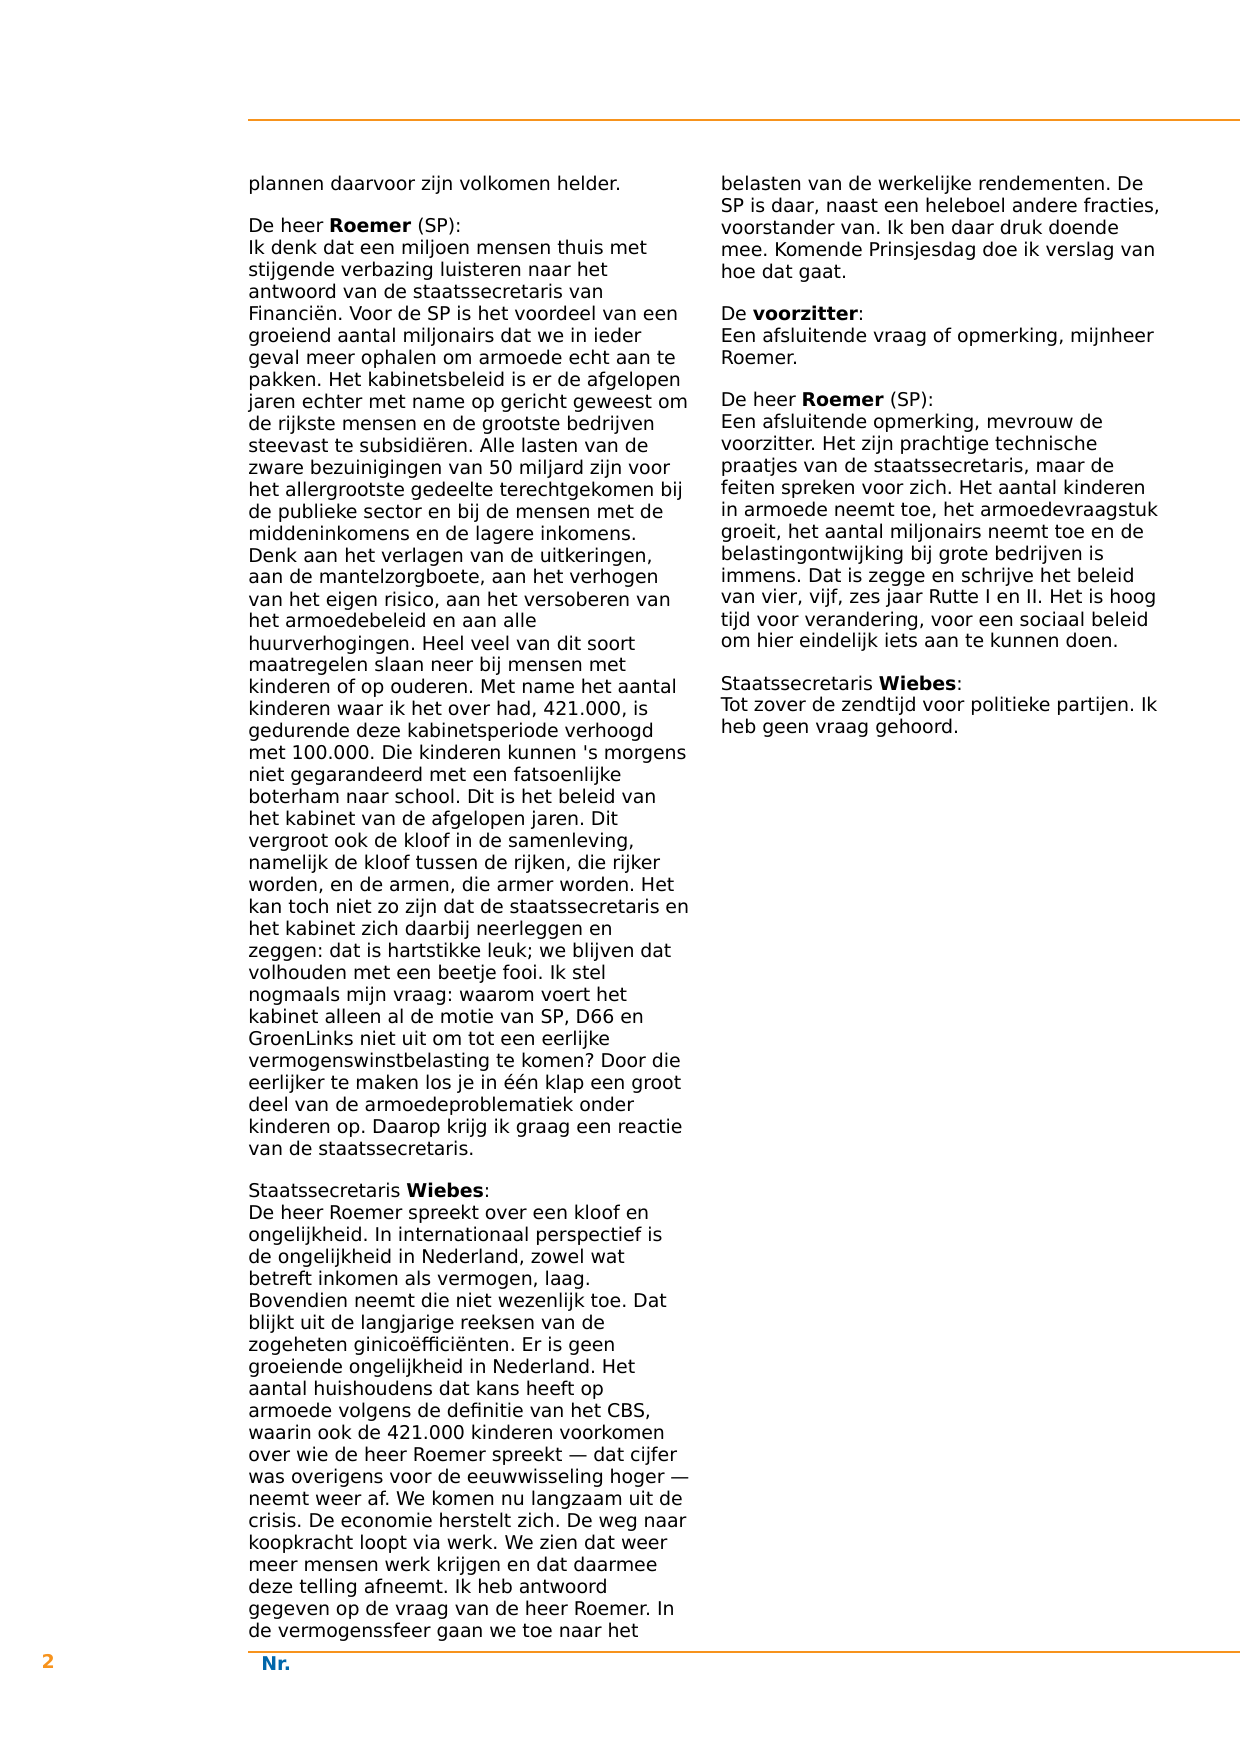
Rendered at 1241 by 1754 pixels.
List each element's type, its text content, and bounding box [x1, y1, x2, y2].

text De heer Roemer (SP): [721, 389, 1163, 411]
text plannen daarvoor zijn volkomen helder. [248, 173, 691, 195]
text belasten van de werkelijke rendementen. De SP is daar, naast een heleboel andere fracties, voorstander van. Ik ben daar druk doende mee. Komende Prinsjesdag doe ik verslag van hoe dat gaat. [721, 173, 1163, 283]
text Ik denk dat een miljoen mensen thuis met stijgende verbazing luisteren naar het antwoord van de staatssecretaris van Financiën. Voor de SP is het voordeel van een groeiend aantal miljonairs dat we in ieder geval meer ophalen om armoede echt aan te pakken. Het kabinetsbeleid is er de afgelopen jaren echter met name op gericht geweest om de rijkste mensen en de grootste bedrijven steevast te subsidiëren. Alle lasten van de zware bezuinigingen van 50 miljard zijn voor het allergrootste gedeelte terechtgekomen bij de publieke sector en bij de mensen met de middeninkomens en de lagere inkomens. Denk aan het verlagen van de uitkeringen, aan de mantelzorgboete, aan het verhogen van het eigen risico, aan het versoberen van het armoedebeleid en aan alle huurverhogingen. Heel veel van dit soort maatregelen slaan neer bij mensen met kinderen of op ouderen. Met name het aantal kinderen waar ik het over had, 421.000, is gedurende deze kabinetsperiode verhoogd met 100.000. Die kinderen kunnen 's morgens niet gegarandeerd met een fatsoenlijke boterham naar school. Dit is het beleid van het kabinet van de afgelopen jaren. Dit vergroot ook de kloof in de samenleving, namelijk de kloof tussen de rijken, die rijker worden, en de armen, die armer worden. Het kan toch niet zo zijn dat de staatssecretaris en het kabinet zich daarbij neerleggen en zeggen: dat is hartstikke leuk; we blijven dat volhouden met een beetje fooi. Ik stel nogmaals mijn vraag: waarom voert het kabinet alleen al de motie van SP, D66 en GroenLinks niet uit om tot een eerlijke vermogenswinstbelasting te komen? Door die eerlijker te maken los je in één klap een groot deel van de armoedeproblematiek onder kinderen op. Daarop krijg ik graag een reactie van de staatssecretaris. [248, 237, 691, 1160]
text De heer Roemer spreekt over een kloof en ongelijkheid. In internationaal perspectief is de ongelijkheid in Nederland, zowel wat betreft inkomen als vermogen, laag. Bovendien neemt die niet wezenlijk toe. Dat blijkt uit de langjarige reeksen van de zogeheten ginicoëfficiënten. Er is geen groeiende ongelijkheid in Nederland. Het aantal huishoudens dat kans heeft op armoede volgens de definitie van het CBS, waarin ook de 421.000 kinderen voorkomen over wie de heer Roemer spreekt — dat cijfer was overigens voor de eeuwwisseling hoger — neemt weer af. We komen nu langzaam uit de crisis. De economie herstelt zich. De weg naar koopkracht loopt via werk. We zien dat weer meer mensen werk krijgen en dat daarmee deze telling afneemt. Ik heb antwoord gegeven op de vraag van de heer Roemer. In de vermogenssfeer gaan we toe naar het [248, 1202, 691, 1641]
text Staatssecretaris Wiebes: [248, 1180, 691, 1202]
text Tot zover de zendtijd voor politieke partijen. Ik heb geen vraag gehoord. [721, 694, 1163, 738]
text De voorzitter: [721, 303, 1163, 325]
text Een afsluitende opmerking, mevrouw de voorzitter. Het zijn prachtige technische praatjes van de staatssecretaris, maar de feiten spreken voor zich. Het aantal kinderen in armoede neemt toe, het armoedevraagstuk groeit, het aantal miljonairs neemt toe en de belastingontwijking bij grote bedrijven is immens. Dat is zegge en schrijve het beleid van vier, vijf, zes jaar Rutte I en II. Het is hoog tijd voor verandering, voor een sociaal beleid om hier eindelijk iets aan te kunnen doen. [721, 411, 1163, 652]
text Staatssecretaris Wiebes: [721, 672, 1163, 694]
text De heer Roemer (SP): [248, 215, 691, 237]
text Een afsluitende vraag of opmerking, mijnheer Roemer. [721, 325, 1163, 369]
